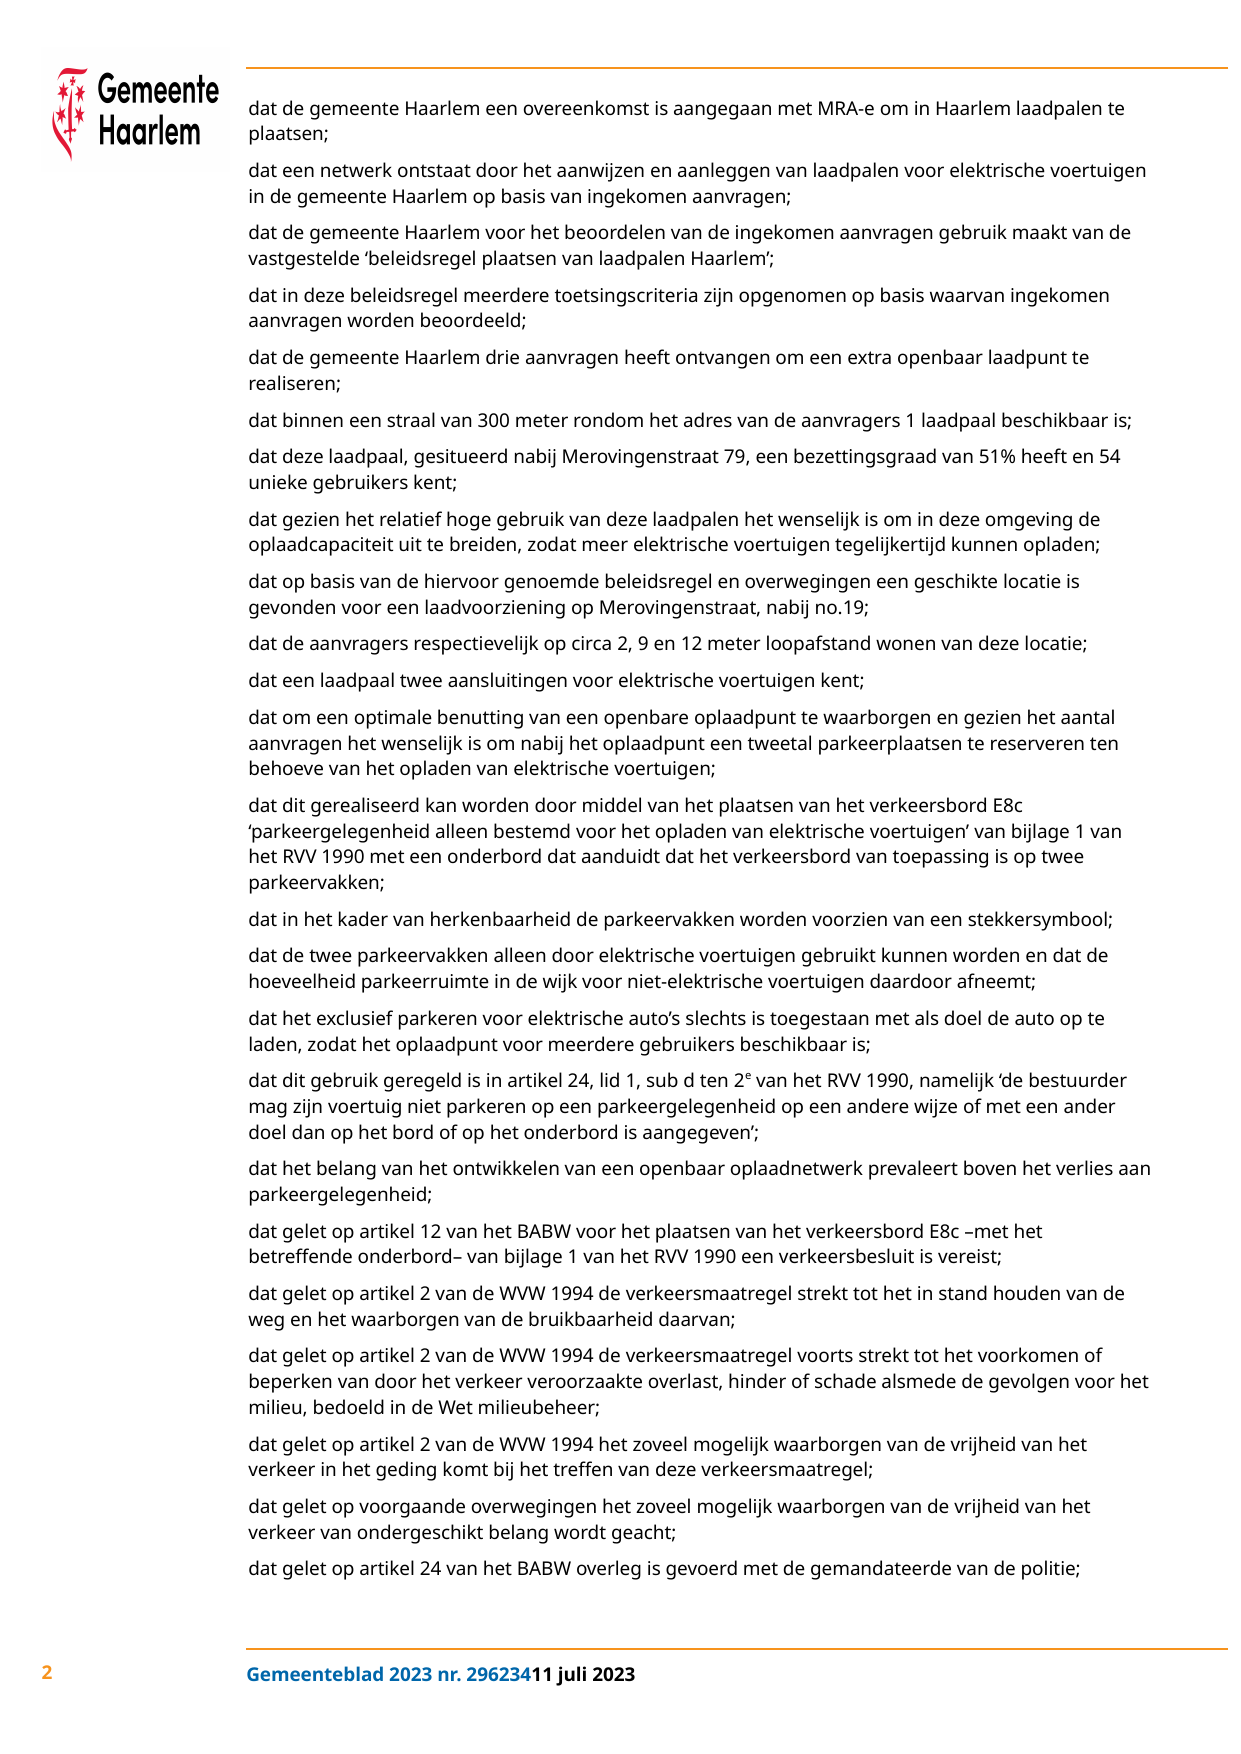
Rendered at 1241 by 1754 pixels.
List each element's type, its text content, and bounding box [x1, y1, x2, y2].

text dat in het kader van herkenbaarheid de parkeervakken worden voorzien van een stekkersymbool; [248, 906, 1152, 932]
text dat een netwerk ontstaat door het aanwijzen en aanleggen van laadpalen voor elektrische voertuigen in de gemeente Haarlem op basis van ingekomen aanvragen; [248, 157, 1152, 209]
text dat gelet op artikel 2 van de WVW 1994 het zoveel mogelijk waarborgen van de vrijheid van het verkeer in het geding komt bij het treffen van deze verkeersmaatregel; [248, 1431, 1152, 1482]
text dat op basis van de hiervoor genoemde beleidsregel en overwegingen een geschikte locatie is gevonden voor een laadvoorziening op Merovingenstraat, nabij no.19; [248, 568, 1152, 620]
text dat gelet op artikel 2 van de WVW 1994 de verkeersmaatregel voorts strekt tot het voorkomen of beperken van door het verkeer veroorzaakte overlast, hinder of schade alsmede de gevolgen voor het milieu, bedoeld in de Wet milieubeheer; [248, 1343, 1152, 1420]
text dat de twee parkeervakken alleen door elektrische voertuigen gebruikt kunnen worden en dat de hoeveelheid parkeerruimte in de wijk voor niet-elektrische voertuigen daardoor afneemt; [248, 943, 1152, 994]
text dat het exclusief parkeren voor elektrische auto’s slechts is toegestaan met als doel de auto op te laden, zodat het oplaadpunt voor meerdere gebruikers beschikbaar is; [248, 1005, 1152, 1056]
text dat de aanvragers respectievelijk op circa 2, 9 en 12 meter loopafstand wonen van deze locatie; [248, 631, 1152, 656]
text dat deze laadpaal, gesitueerd nabij Merovingenstraat 79, een bezettingsgraad van 51% heeft en 54 unieke gebruikers kent; [248, 443, 1152, 495]
text dat gelet op artikel 12 van het BABW voor het plaatsen van het verkeersbord E8c –met het betreffende onderbord– van bijlage 1 van het RVV 1990 een verkeersbesluit is vereist; [248, 1218, 1152, 1269]
picture [41, 47, 231, 172]
text dat gezien het relatief hoge gebruik van deze laadpalen het wenselijk is om in deze omgeving de oplaadcapaciteit uit te breiden, zodat meer elektrische voertuigen tegelijkertijd kunnen opladen; [248, 506, 1152, 557]
text dat het belang van het ontwikkelen van een openbaar oplaadnetwerk prevaleert boven het verlies aan parkeergelegenheid; [248, 1156, 1152, 1207]
text dat binnen een straal van 300 meter rondom het adres van de aanvragers 1 laadpaal beschikbaar is; [248, 407, 1152, 432]
text dat in deze beleidsregel meerdere toetsingscriteria zijn opgenomen op basis waarvan ingekomen aanvragen worden beoordeeld; [248, 282, 1152, 333]
text dat gelet op artikel 2 van de WVW 1994 de verkeersmaatregel strekt tot het in stand houden van de weg en het waarborgen van de bruikbaarheid daarvan; [248, 1280, 1152, 1332]
text dat dit gebruik geregeld is in artikel 24, lid 1, sub d ten 2e van het RVV 1990, namelijk ‘de bestuurder mag zijn voertuig niet parkeren op een parkeergelegenheid op een andere wijze of met een ander doel dan op het bord of op het onderbord is aangegeven’; [248, 1067, 1152, 1144]
text dat dit gerealiseerd kan worden door middel van het plaatsen van het verkeersbord E8c ‘parkeergelegenheid alleen bestemd voor het opladen van elektrische voertuigen’ van bijlage 1 van het RVV 1990 met een onderbord dat aanduidt dat het verkeersbord van toepassing is op twee parkeervakken; [248, 792, 1152, 895]
text dat de gemeente Haarlem drie aanvragen heeft ontvangen om een extra openbaar laadpunt te realiseren; [248, 344, 1152, 396]
text dat om een optimale benutting van een openbare oplaadpunt te waarborgen en gezien het aantal aanvragen het wenselijk is om nabij het oplaadpunt een tweetal parkeerplaatsen te reserveren ten behoeve van het opladen van elektrische voertuigen; [248, 704, 1152, 781]
text dat de gemeente Haarlem een overeenkomst is aangegaan met MRA-e om in Haarlem laadpalen te plaatsen; [248, 95, 1152, 146]
text dat een laadpaal twee aansluitingen voor elektrische voertuigen kent; [248, 667, 1152, 693]
text dat de gemeente Haarlem voor het beoordelen van de ingekomen aanvragen gebruik maakt van de vastgestelde ‘beleidsregel plaatsen van laadpalen Haarlem’; [248, 219, 1152, 271]
text dat gelet op artikel 24 van het BABW overleg is gevoerd met de gemandateerde van de politie; [248, 1556, 1152, 1581]
text dat gelet op voorgaande overwegingen het zoveel mogelijk waarborgen van de vrijheid van het verkeer van ondergeschikt belang wordt geacht; [248, 1493, 1152, 1545]
